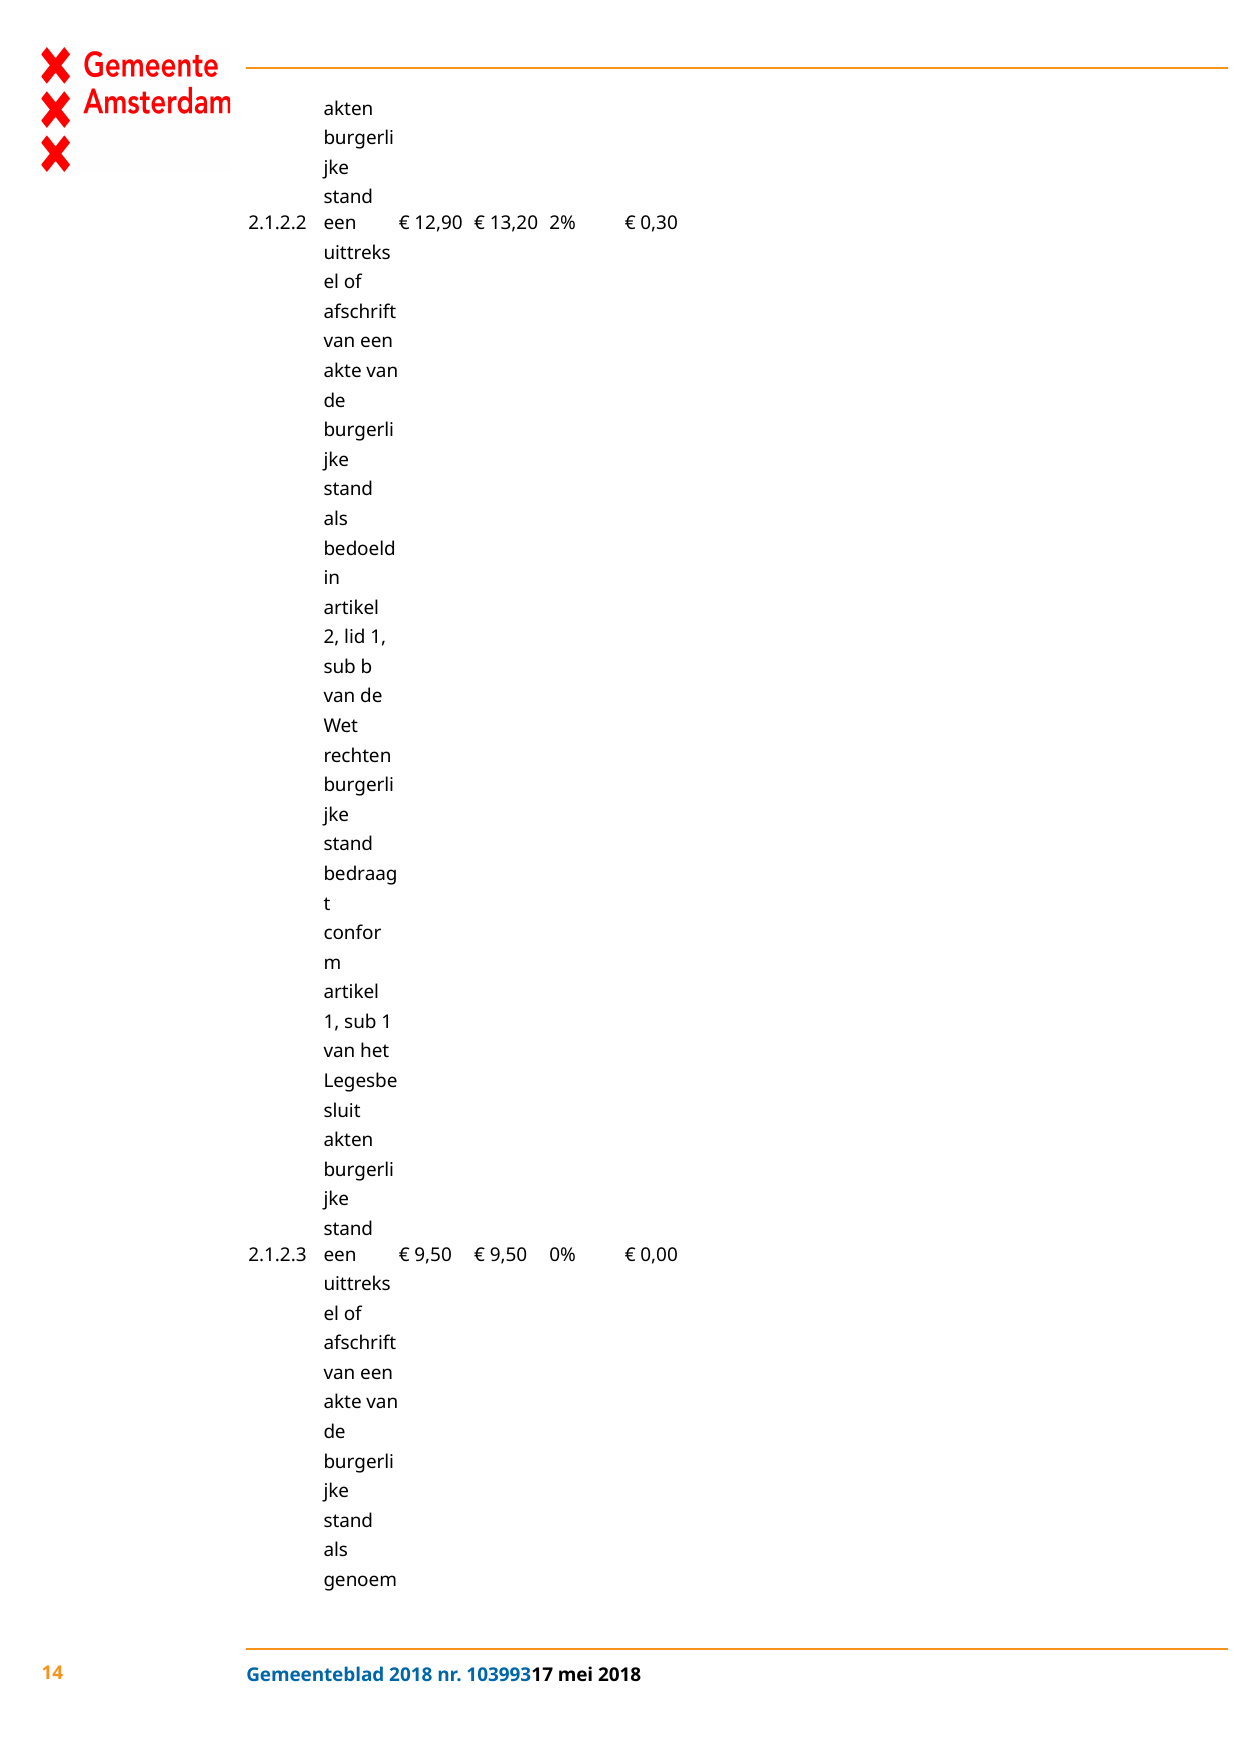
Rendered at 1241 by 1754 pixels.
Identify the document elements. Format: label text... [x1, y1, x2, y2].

table_cell € 9,50 [474, 1241, 549, 1592]
table_cell [549, 95, 624, 209]
table_cell [625, 95, 700, 209]
table_cell 2.1.2.2 [248, 209, 323, 1241]
table_cell 0% [549, 1241, 624, 1592]
table_cell een uittreksel of afschrift van een akte van de burgerlijke stand als genoem [323, 1241, 398, 1592]
table_cell [399, 95, 474, 209]
picture [41, 47, 231, 172]
table_cell € 12,90 [399, 209, 474, 1241]
table_cell akten burgerlijke stand [323, 95, 398, 209]
table_cell 2% [549, 209, 624, 1241]
table_cell 2.1.2.3 [248, 1241, 323, 1592]
table_cell [248, 95, 323, 209]
table_cell € 0,30 [625, 209, 700, 1241]
table_cell € 0,00 [625, 1241, 700, 1592]
table_cell € 9,50 [399, 1241, 474, 1592]
table_cell [474, 95, 549, 209]
table_cell een uittreksel of afschrift van een akte van de burgerlijke stand als bedoeld in artikel 2, lid 1, sub b van de Wet rechten burgerlijke stand bedraagt conform artikel 1, sub 1 van het Legesbesluit akten burgerlijke stand [323, 209, 398, 1241]
table_cell € 13,20 [474, 209, 549, 1241]
